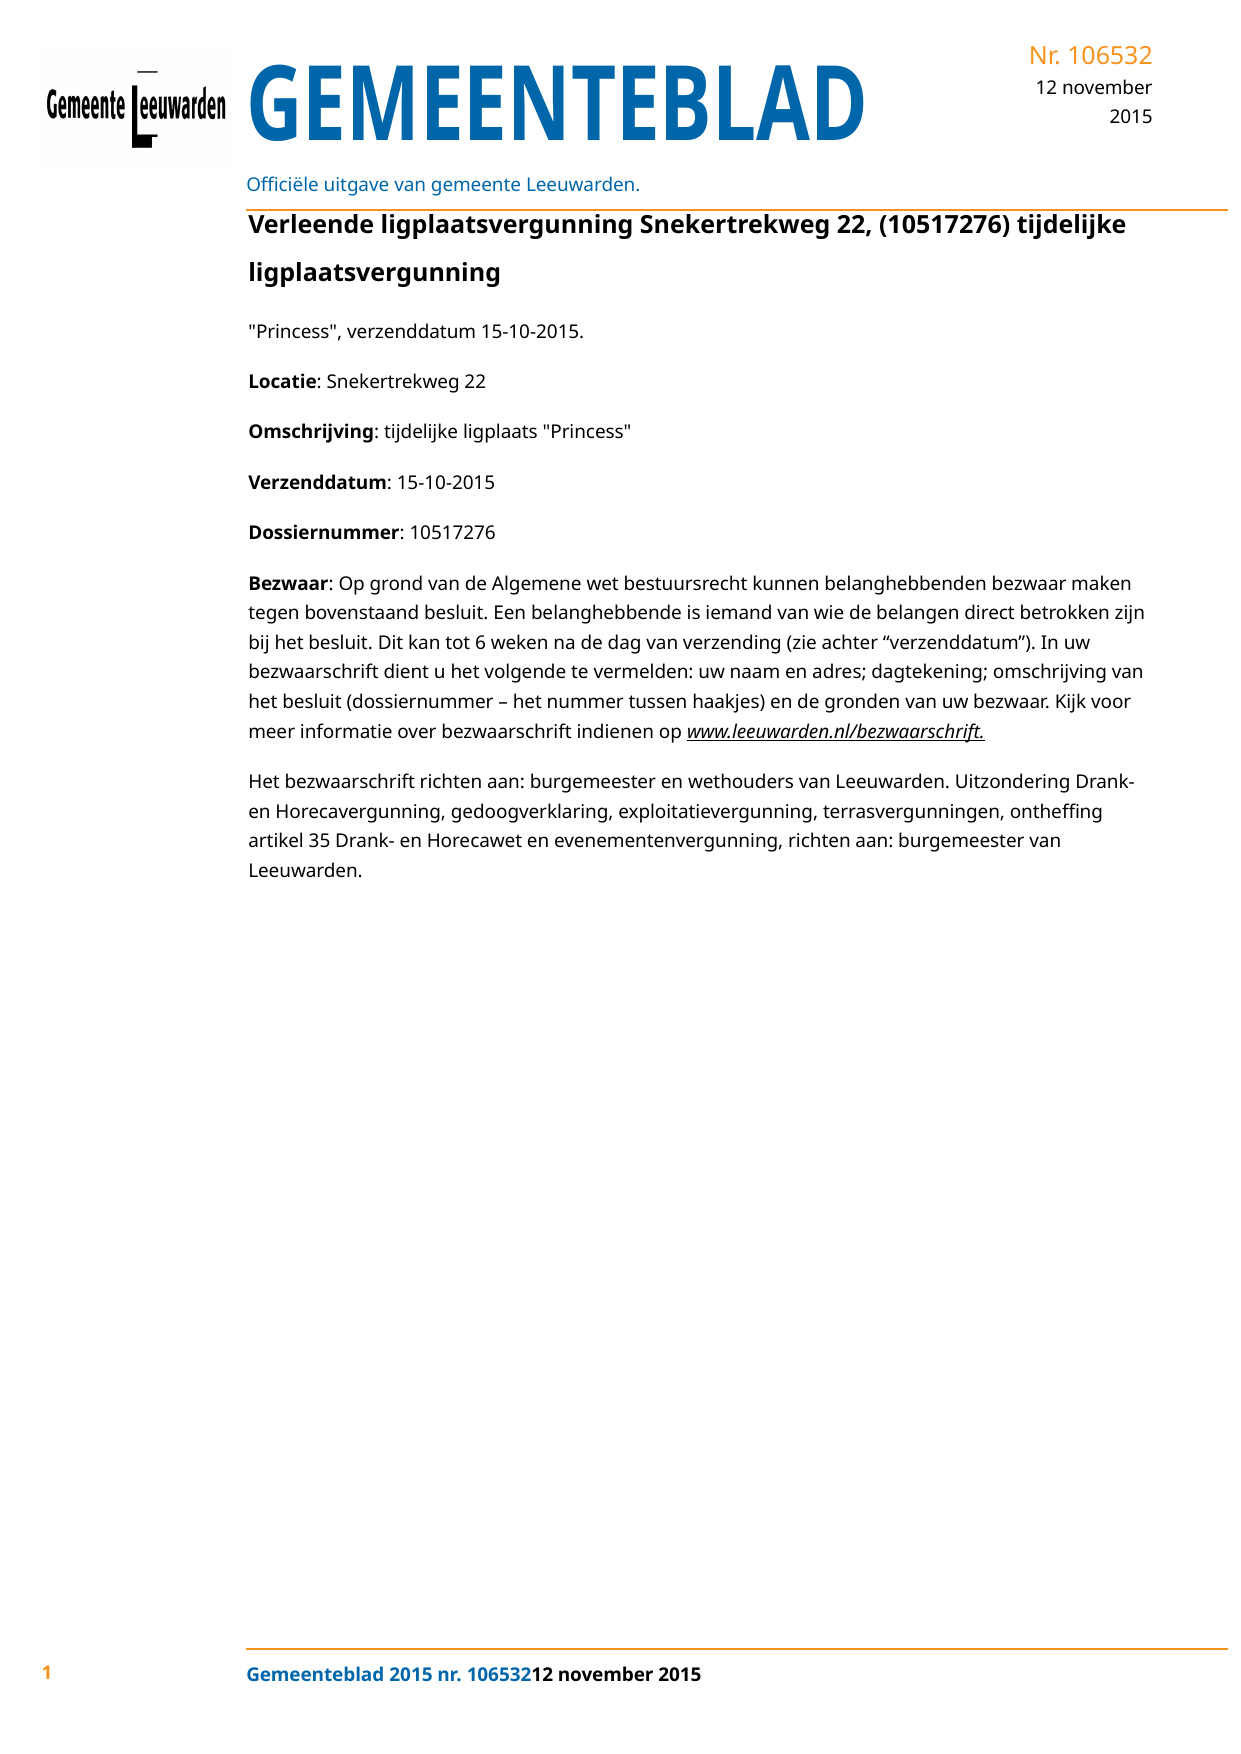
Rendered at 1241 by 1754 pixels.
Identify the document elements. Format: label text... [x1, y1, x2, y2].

text "Princess", verzenddatum 15-10-2015. [248, 318, 1152, 344]
text Het bezwaarschrift richten aan: burgemeester en wethouders van Leeuwarden. Uitzondering Drank- en Horecavergunning, gedoogverklaring, exploitatievergunning, terrasvergunningen, ontheffing artikel 35 Drank- en Horecawet en evenementenvergunning, richten aan: burgemeester van Leeuwarden. [248, 768, 1152, 883]
text Bezwaar: Op grond van de Algemene wet bestuursrecht kunnen belanghebbenden bezwaar maken tegen bovenstaand besluit. Een belanghebbende is iemand van wie de belangen direct betrokken zijn bij het besluit. Dit kan tot 6 weken na de dag van verzending (zie achter “verzenddatum”). In uw bezwaarschrift dient u het volgende te vermelden: uw naam en adres; dagtekening; omschrijving van het besluit (dossiernummer – het nummer tussen haakjes) en de gronden van uw bezwaar. Kijk voor meer informatie over bezwaarschrift indienen op www.leeuwarden.nl/bezwaarschrift. [248, 570, 1152, 744]
text Dossiernummer: 10517276 [248, 519, 1152, 545]
text Omschrijving: tijdelijke ligplaats "Princess" [248, 419, 1152, 444]
text Verzenddatum: 15-10-2015 [248, 469, 1152, 495]
text Locatie: Snekertrekweg 22 [248, 368, 1152, 394]
text Verleende ligplaatsvergunning Snekertrekweg 22, (10517276) tijdelijke ligplaatsvergunning [248, 211, 1152, 288]
picture [41, 47, 231, 172]
